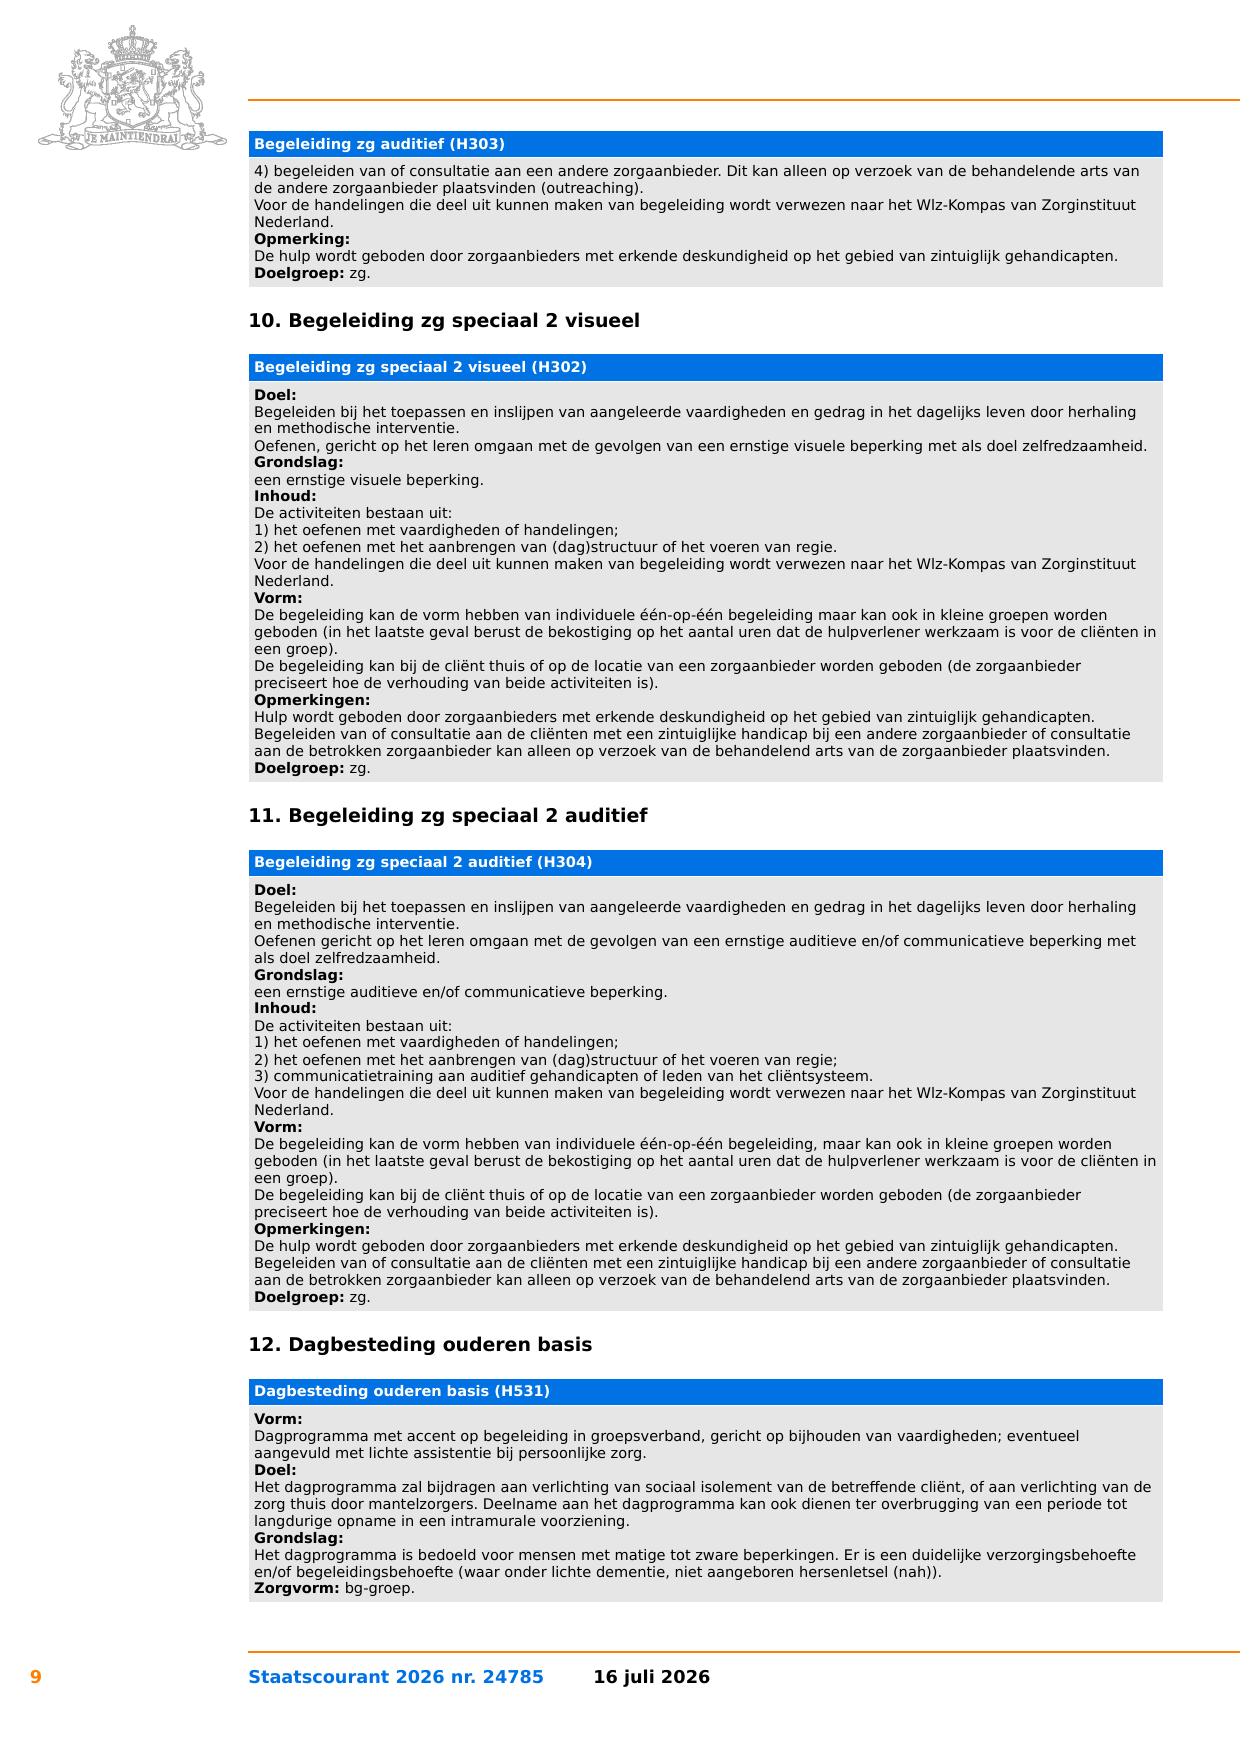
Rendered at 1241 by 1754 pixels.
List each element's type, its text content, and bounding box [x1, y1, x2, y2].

table_cell 4) begeleiden van of consultatie aan een andere zorgaanbieder. Dit kan alleen op verzoek van de behandelende arts van de andere zorgaanbieder plaatsvinden (outreaching). Voor de handelingen die deel uit kunnen maken van begeleiding wordt verwezen naar het Wlz-Kompas van Zorginstituut Nederland. Opmerking: De hulp wordt geboden door zorgaanbieders met erkende deskundigheid op het gebied van zintuiglijk gehandicapten. Doelgroep: zg. [249, 158, 1163, 287]
table_header Dagbesteding ouderen basis (H531) [249, 1379, 1163, 1405]
subtitle 10. Begeleiding zg speciaal 2 visueel [248, 309, 1163, 331]
subtitle 11. Begeleiding zg speciaal 2 auditief [248, 804, 1163, 827]
table_header Begeleiding zg auditief (H303) [249, 131, 1163, 157]
table_cell Doel: Begeleiden bij het toepassen en inslijpen van aangeleerde vaardigheden en gedrag in het dagelijks leven door herhaling en methodische interventie. Oefenen gericht op het leren omgaan met de gevolgen van een ernstige auditieve en/of communicatieve beperking met als doel zelfredzaamheid. Grondslag: een ernstige auditieve en/of communicatieve beperking. Inhoud: De activiteiten bestaan uit: 1) het oefenen met vaardigheden of handelingen; 2) het oefenen met het aanbrengen van (dag)structuur of het voeren van regie; 3) communicatietraining aan auditief gehandicapten of leden van het cliëntsysteem. Voor de handelingen die deel uit kunnen maken van begeleiding wordt verwezen naar het Wlz-Kompas van Zorginstituut Nederland. Vorm: De begeleiding kan de vorm hebben van individuele één-op-één begeleiding, maar kan ook in kleine groepen worden geboden (in het laatste geval berust de bekostiging op het aantal uren dat de hulpverlener werkzaam is voor de cliënten in een groep). De begeleiding kan bij de cliënt thuis of op de locatie van een zorgaanbieder worden geboden (de zorgaanbieder preciseert hoe de verhouding van beide activiteiten is). Opmerkingen: De hulp wordt geboden door zorgaanbieders met erkende deskundigheid op het gebied van zintuiglijk gehandicapten. Begeleiden van of consultatie aan de cliënten met een zintuiglijke handicap bij een andere zorgaanbieder of consultatie aan de betrokken zorgaanbieder kan alleen op verzoek van de behandelend arts van de zorgaanbieder plaatsvinden. Doelgroep: zg. [249, 877, 1163, 1311]
table_cell Doel: Begeleiden bij het toepassen en inslijpen van aangeleerde vaardigheden en gedrag in het dagelijks leven door herhaling en methodische interventie. Oefenen, gericht op het leren omgaan met de gevolgen van een ernstige visuele beperking met als doel zelfredzaamheid. Grondslag: een ernstige visuele beperking. Inhoud: De activiteiten bestaan uit: 1) het oefenen met vaardigheden of handelingen; 2) het oefenen met het aanbrengen van (dag)structuur of het voeren van regie. Voor de handelingen die deel uit kunnen maken van begeleiding wordt verwezen naar het Wlz-Kompas van Zorginstituut Nederland. Vorm: De begeleiding kan de vorm hebben van individuele één-op-één begeleiding maar kan ook in kleine groepen worden geboden (in het laatste geval berust de bekostiging op het aantal uren dat de hulpverlener werkzaam is voor de cliënten in een groep). De begeleiding kan bij de cliënt thuis of op de locatie van een zorgaanbieder worden geboden (de zorgaanbieder preciseert hoe de verhouding van beide activiteiten is). Opmerkingen: Hulp wordt geboden door zorgaanbieders met erkende deskundigheid op het gebied van zintuiglijk gehandicapten. Begeleiden van of consultatie aan de cliënten met een zintuiglijke handicap bij een andere zorgaanbieder of consultatie aan de betrokken zorgaanbieder kan alleen op verzoek van de behandelend arts van de zorgaanbieder plaatsvinden. Doelgroep: zg. [249, 382, 1163, 782]
table_cell Vorm: Dagprogramma met accent op begeleiding in groepsverband, gericht op bijhouden van vaardigheden; eventueel aangevuld met lichte assistentie bij persoonlijke zorg. Doel: Het dagprogramma zal bijdragen aan verlichting van sociaal isolement van de betreffende cliënt, of aan verlichting van de zorg thuis door mantelzorgers. Deelname aan het dagprogramma kan ook dienen ter overbrugging van een periode tot langdurige opname in een intramurale voorziening. Grondslag: Het dagprogramma is bedoeld voor mensen met matige tot zware beperkingen. Er is een duidelijke verzorgingsbehoefte en/of begeleidingsbehoefte (waar onder lichte dementie, niet aangeboren hersenletsel (nah)). Zorgvorm: bg-groep. [249, 1406, 1163, 1602]
table_header Begeleiding zg speciaal 2 visueel (H302) [249, 354, 1163, 381]
table_header Begeleiding zg speciaal 2 auditief (H304) [249, 850, 1163, 876]
picture [38, 25, 227, 150]
subtitle 12. Dagbesteding ouderen basis [248, 1334, 1163, 1356]
